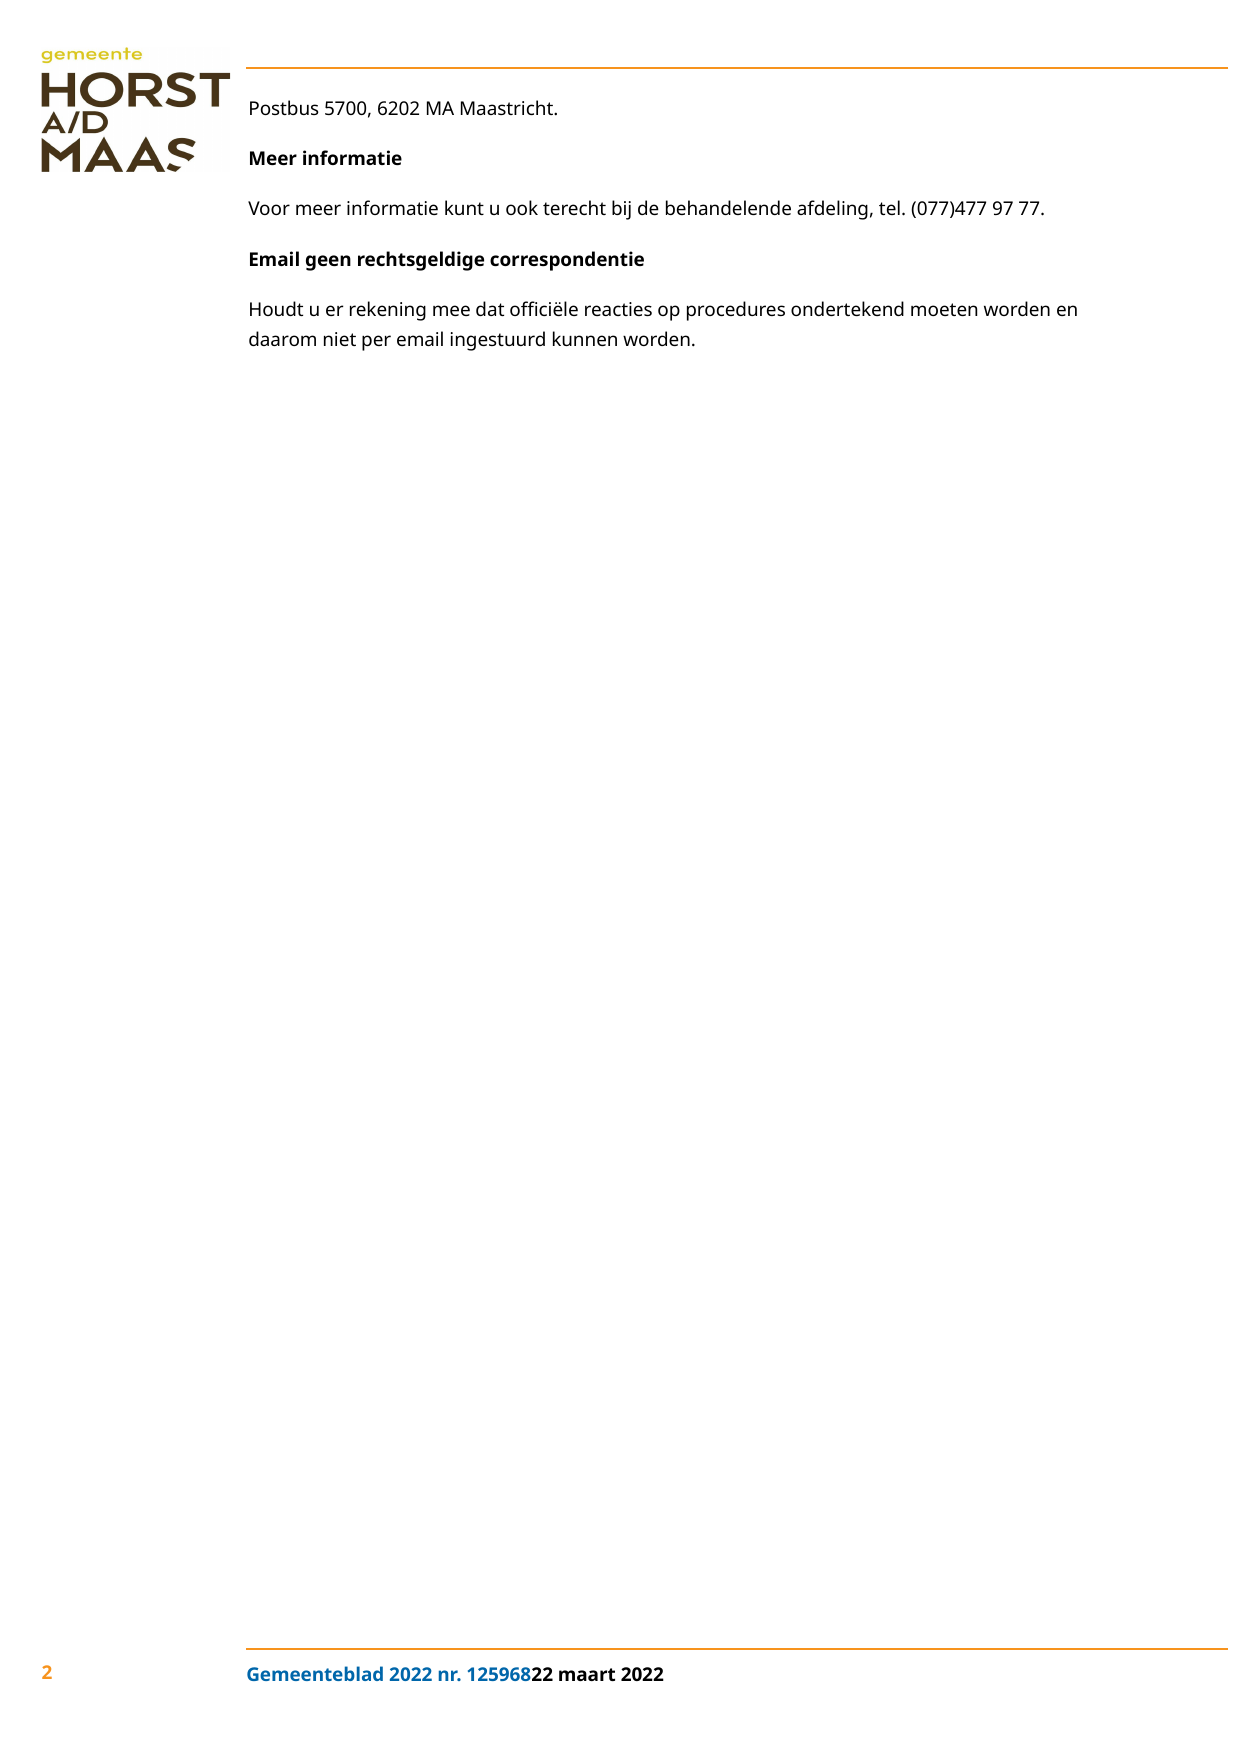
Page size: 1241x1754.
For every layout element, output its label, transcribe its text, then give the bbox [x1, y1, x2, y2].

text Voor meer informatie kunt u ook terecht bij de behandelende afdeling, tel. (077)477 97 77. [248, 196, 1152, 221]
picture [41, 47, 231, 172]
text Postbus 5700, 6202 MA Maastricht. [248, 95, 1152, 121]
text Houdt u er rekening mee dat officiële reacties op procedures ondertekend moeten worden en daarom niet per email ingestuurd kunnen worden. [248, 296, 1152, 352]
text Email geen rechtsgeldige correspondentie [248, 246, 1152, 272]
text Meer informatie [248, 145, 1152, 171]
